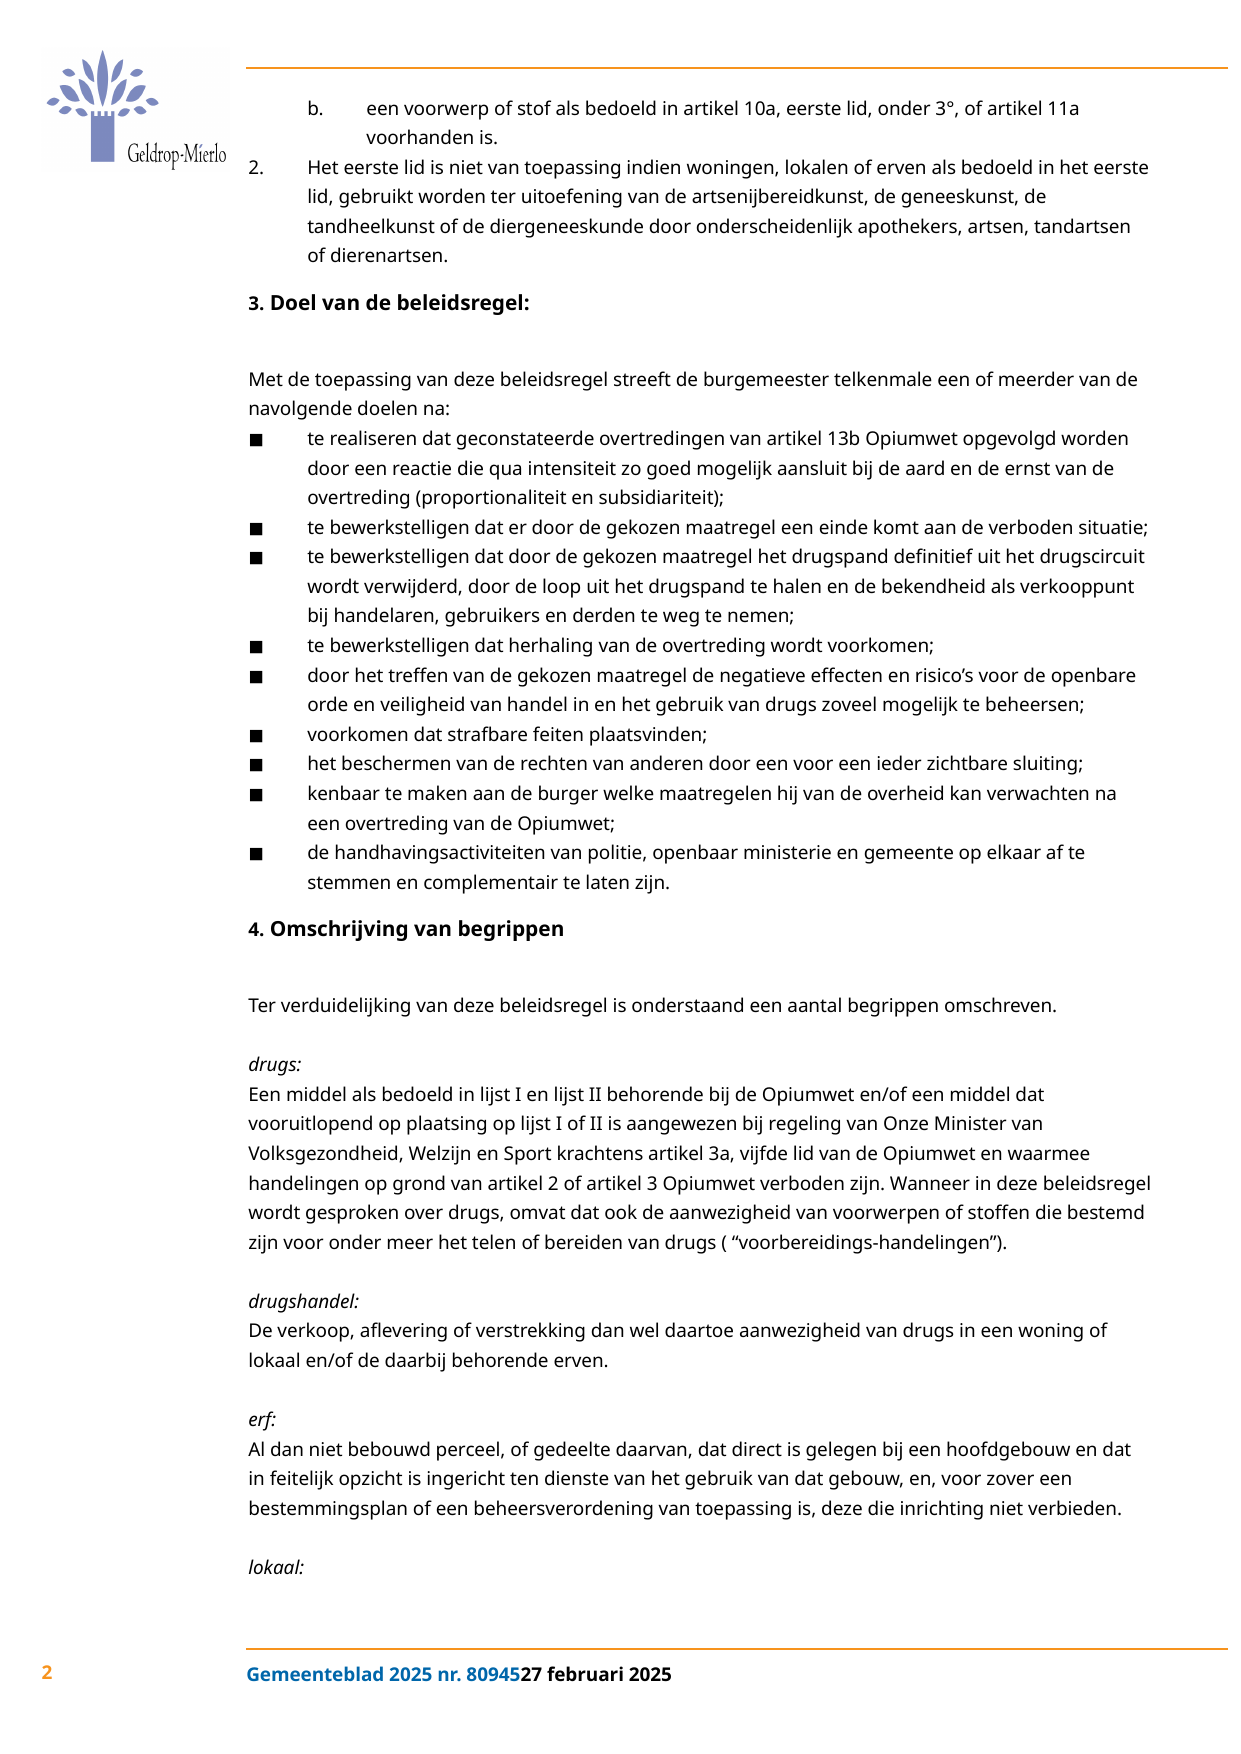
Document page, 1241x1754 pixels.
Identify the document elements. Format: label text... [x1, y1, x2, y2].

text drugshandel: [248, 1288, 1152, 1314]
list het beschermen van de rechten van anderen door een voor een ieder zichtbare sluiting; [248, 751, 1152, 776]
list door het treffen van de gekozen maatregel de negatieve effecten en risico’s voor de openbare orde en veiligheid van handel in en het gebruik van drugs zoveel mogelijk te beheersen; [248, 662, 1152, 717]
list voorkomen dat strafbare feiten plaatsvinden; [248, 721, 1152, 747]
list de handhavingsactiviteiten van politie, openbaar ministerie en gemeente op elkaar af te stemmen en complementair te laten zijn. [248, 839, 1152, 895]
list kenbaar te maken aan de burger welke maatregelen hij van de overheid kan verwachten na een overtreding van de Opiumwet; [248, 780, 1152, 836]
list Het eerste lid is niet van toepassing indien woningen, lokalen of erven als bedoeld in het eerste lid, gebruikt worden ter uitoefening van de artsenijbereidkunst, de geneeskunst, de tandheelkunst of de diergeneeskunde door onderscheidenlijk apothekers, artsen, tandartsen of dierenartsen. [248, 154, 1152, 268]
text 3. Doel van de beleidsregel: [248, 288, 1152, 317]
text Met de toepassing van deze beleidsregel streeft de burgemeester telkenmale een of meerder van de navolgende doelen na: [248, 366, 1152, 421]
text Een middel als bedoeld in lijst I en lijst II behorende bij de Opiumwet en/of een middel dat vooruitlopend op plaatsing op lijst I of II is aangewezen bij regeling van Onze Minister van Volksgezondheid, Welzijn en Sport krachtens artikel 3a, vijfde lid van de Opiumwet en waarmee handelingen op grond van artikel 2 of artikel 3 Opiumwet verboden zijn. Wanneer in deze beleidsregel wordt gesproken over drugs, omvat dat ook de aanwezigheid van voorwerpen of stoffen die bestemd zijn voor onder meer het telen of bereiden van drugs ( “voorbereidings-handelingen”). [248, 1081, 1152, 1255]
text Ter verduidelijking van deze beleidsregel is onderstaand een aantal begrippen omschreven. [248, 992, 1152, 1018]
text De verkoop, aflevering of verstrekking dan wel daartoe aanwezigheid van drugs in een woning of lokaal en/of de daarbij behorende erven. [248, 1318, 1152, 1373]
list te bewerkstelligen dat er door de gekozen maatregel een einde komt aan de verboden situatie; [248, 514, 1152, 540]
picture [41, 47, 231, 172]
list te realiseren dat geconstateerde overtredingen van artikel 13b Opiumwet opgevolgd worden door een reactie die qua intensiteit zo goed mogelijk aansluit bij de aard en de ernst van de overtreding (proportionaliteit en subsidiariteit); [248, 425, 1152, 510]
list te bewerkstelligen dat herhaling van de overtreding wordt voorkomen; [248, 632, 1152, 658]
text erf: [248, 1406, 1152, 1432]
text lokaal: [248, 1554, 1152, 1580]
list een voorwerp of stof als bedoeld in artikel 10a, eerste lid, onder 3°, of artikel 11a voorhanden is. [307, 95, 1152, 150]
text drugs: [248, 1051, 1152, 1077]
text 4. Omschrijving van begrippen [248, 914, 1152, 943]
text Al dan niet bebouwd perceel, of gedeelte daarvan, dat direct is gelegen bij een hoofdgebouw en dat in feitelijk opzicht is ingericht ten dienste van het gebruik van dat gebouw, en, voor zover een bestemmingsplan of een beheersverordening van toepassing is, deze die inrichting niet verbieden. [248, 1436, 1152, 1521]
list te bewerkstelligen dat door de gekozen maatregel het drugspand definitief uit het drugscircuit wordt verwijderd, door de loop uit het drugspand te halen en de bekendheid als verkooppunt bij handelaren, gebruikers en derden te weg te nemen; [248, 543, 1152, 628]
